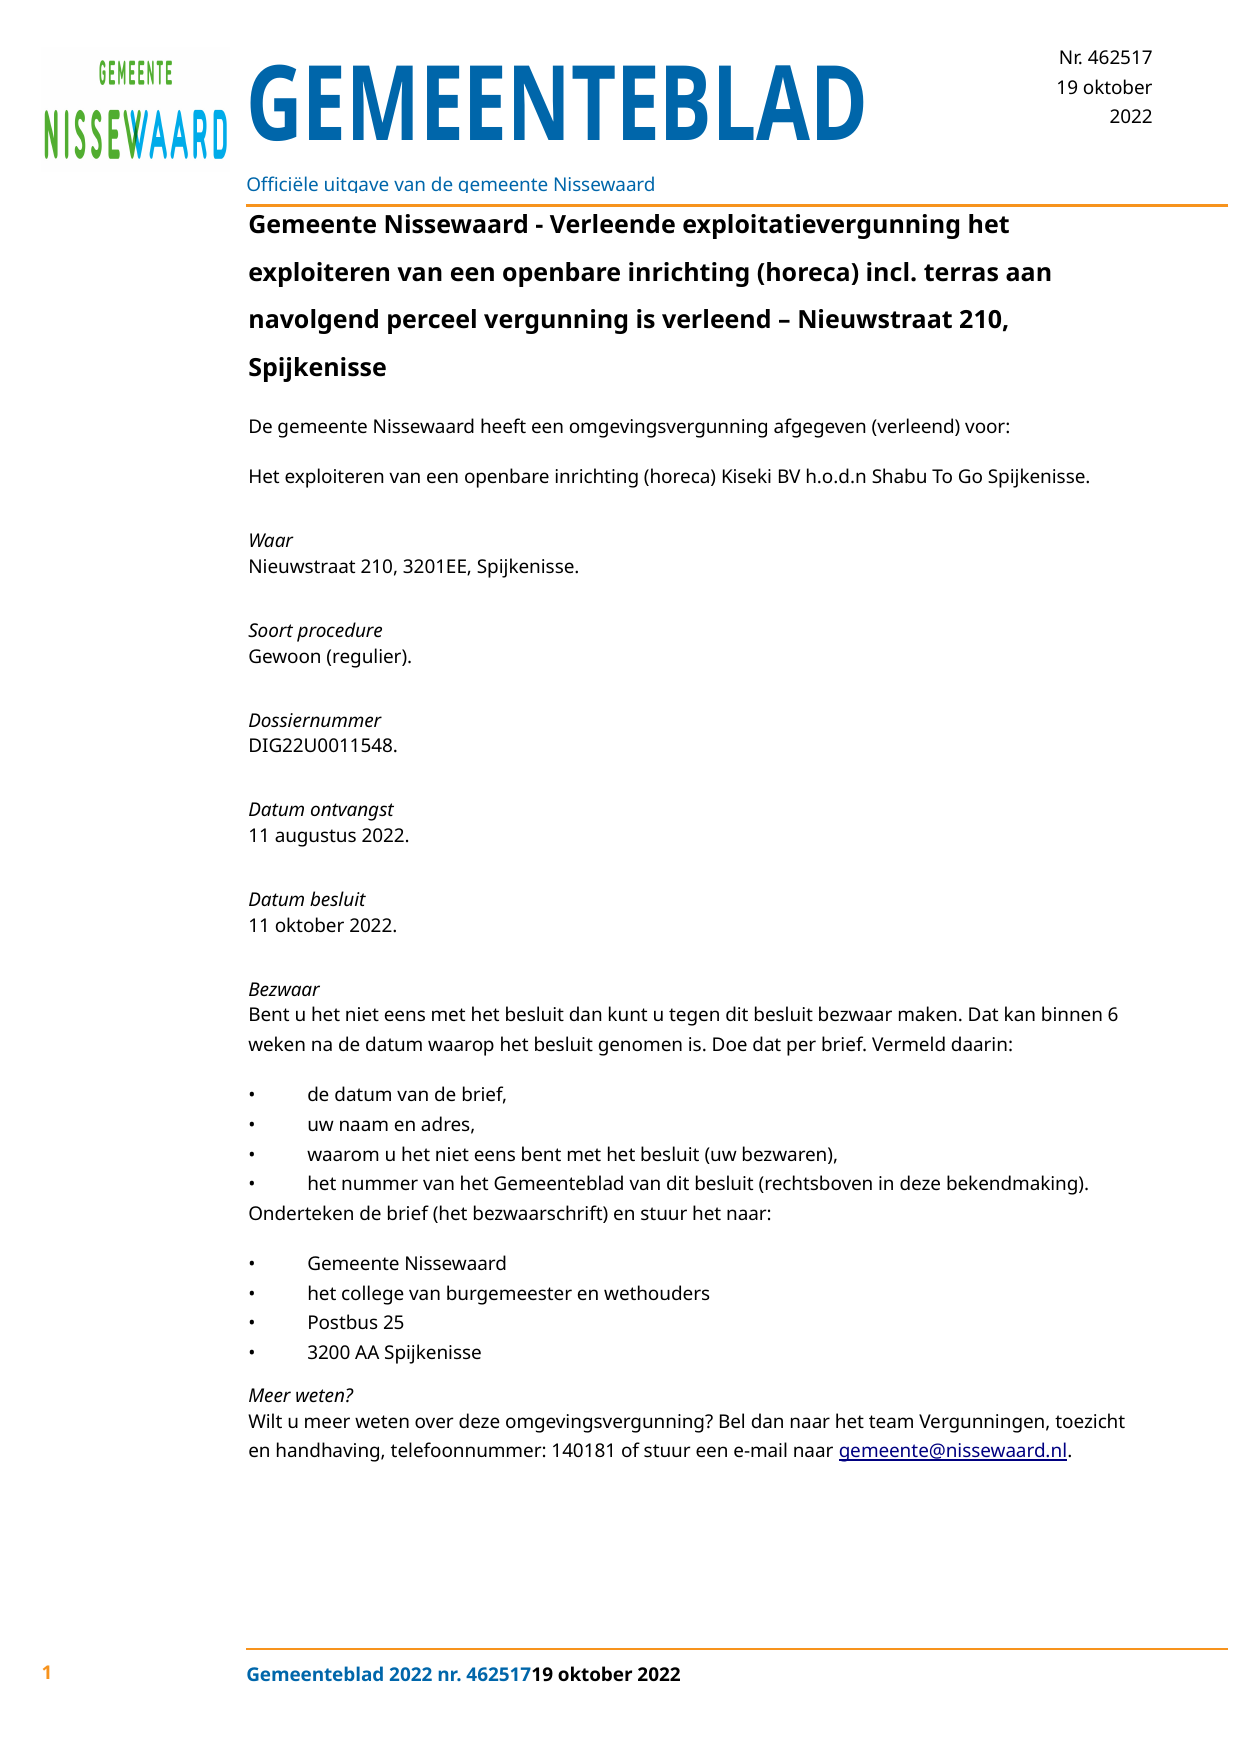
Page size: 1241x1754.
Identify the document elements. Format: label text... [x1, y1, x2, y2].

text Het exploiteren van een openbare inrichting (horeca) Kiseki BV h.o.d.n Shabu To Go Spijkenisse. [248, 463, 1152, 489]
text Wilt u meer weten over deze omgevingsvergunning? Bel dan naar het team Vergunningen, toezicht en handhaving, telefoonnummer: 140181 of stuur een e-mail naar gemeente@nissewaard.nl. [248, 1408, 1152, 1463]
text Dossiernummer [248, 707, 1152, 733]
text Soort procedure [248, 617, 1152, 643]
list uw naam en adres, [248, 1111, 1152, 1137]
text 11 augustus 2022. [248, 822, 1152, 848]
list Gemeente Nissewaard [248, 1250, 1152, 1276]
text DIG22U0011548. [248, 733, 1152, 758]
text Onderteken de brief (het bezwaarschrift) en stuur het naar: [248, 1200, 1152, 1226]
text De gemeente Nissewaard heeft een omgevingsvergunning afgegeven (verleend) voor: [248, 413, 1152, 439]
list 3200 AA Spijkenisse [248, 1339, 1152, 1365]
list het nummer van het Gemeenteblad van dit besluit (rechtsboven in deze bekendmaking). [248, 1170, 1152, 1196]
list het college van burgemeester en wethouders [248, 1280, 1152, 1306]
text 11 oktober 2022. [248, 912, 1152, 938]
list Postbus 25 [248, 1309, 1152, 1335]
picture [41, 47, 231, 172]
text Datum ontvangst [248, 797, 1152, 822]
text Gewoon (regulier). [248, 643, 1152, 669]
text Bent u het niet eens met het besluit dan kunt u tegen dit besluit bezwaar maken. Dat kan binnen 6 weken na de datum waarop het besluit genomen is. Doe dat per brief. Vermeld daarin: [248, 1002, 1152, 1057]
text Waar [248, 527, 1152, 553]
text Datum besluit [248, 886, 1152, 912]
text Bezwaar [248, 976, 1152, 1002]
text Nieuwstraat 210, 3201EE, Spijkenisse. [248, 553, 1152, 579]
list waarom u het niet eens bent met het besluit (uw bezwaren), [248, 1141, 1152, 1167]
list de datum van de brief, [248, 1082, 1152, 1107]
text Gemeente Nissewaard - Verleende exploitatievergunning het exploiteren van een openbare inrichting (horeca) incl. terras aan navolgend perceel vergunning is verleend – Nieuwstraat 210, Spijkenisse [248, 207, 1152, 384]
text Meer weten? [248, 1382, 1152, 1408]
